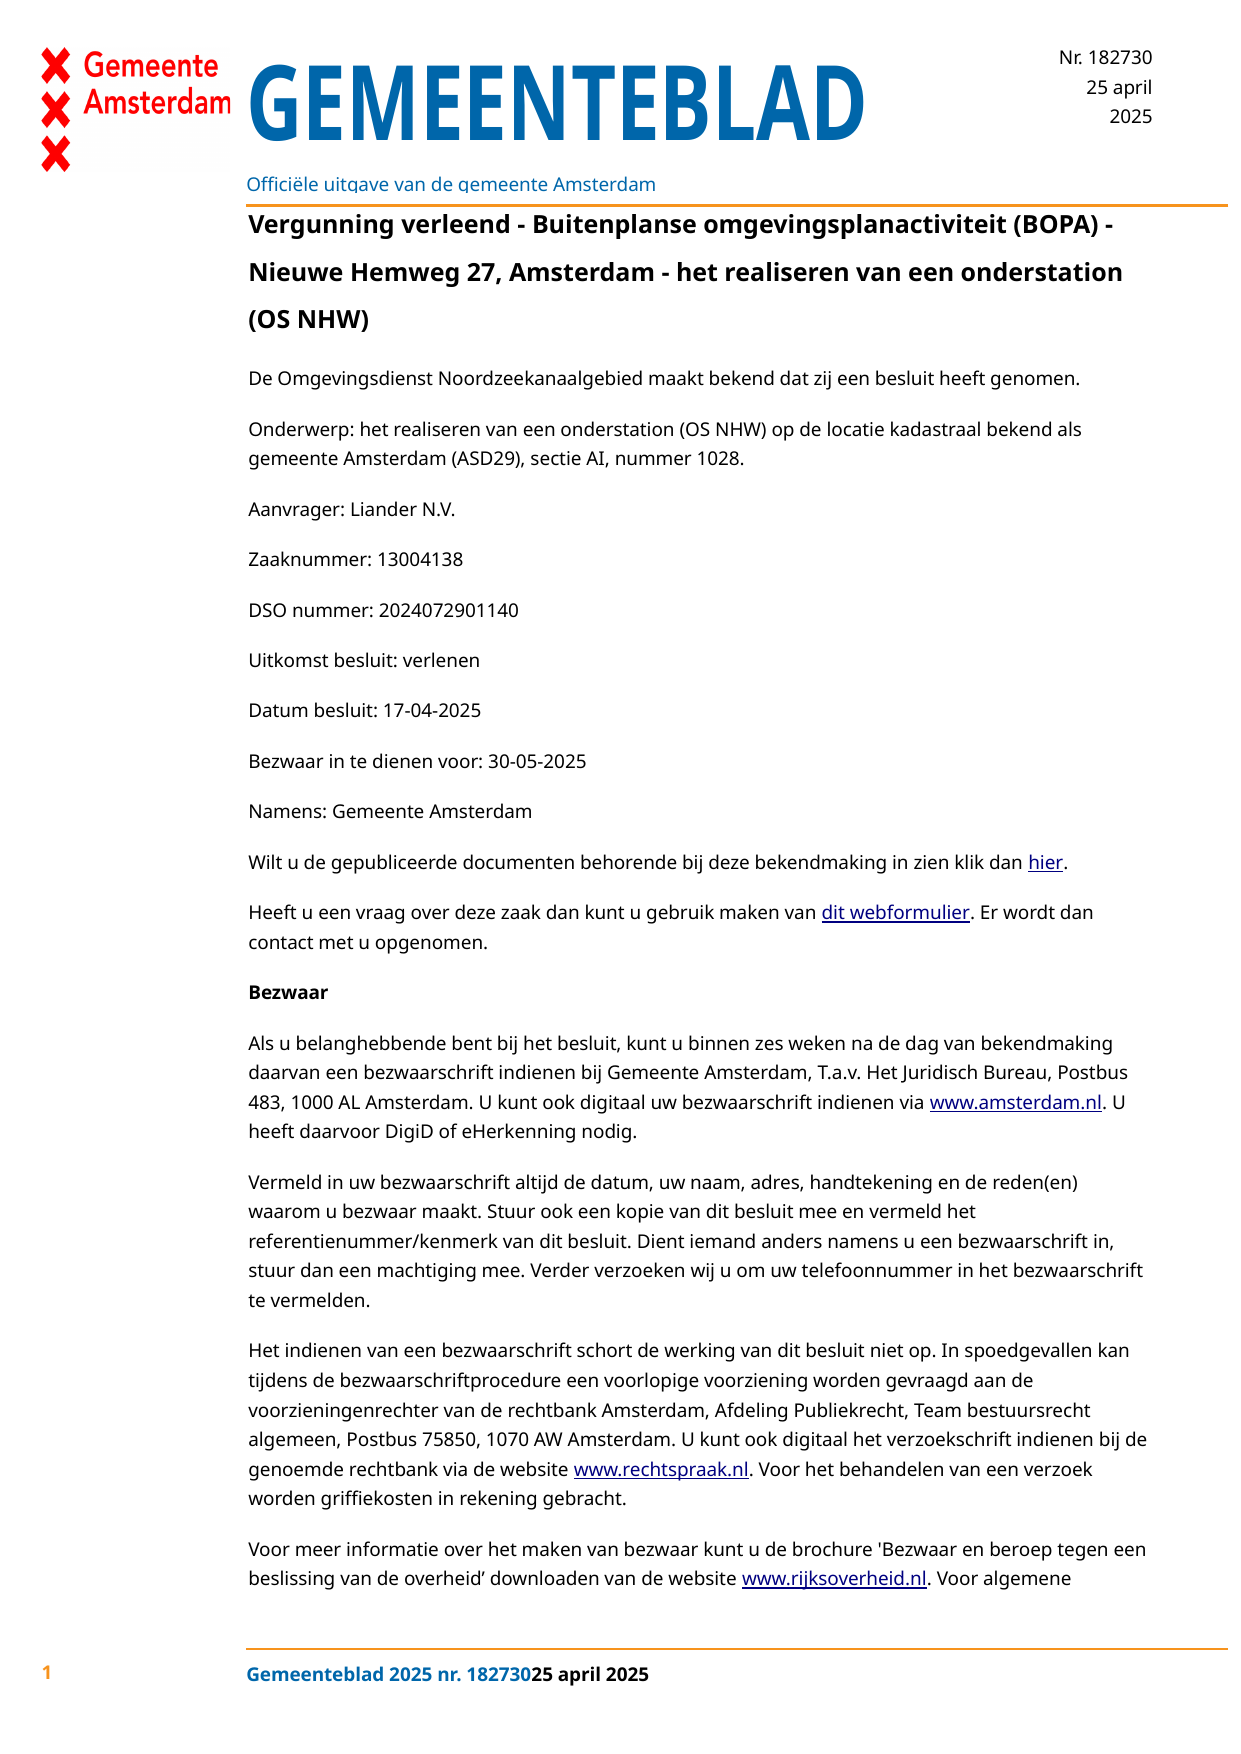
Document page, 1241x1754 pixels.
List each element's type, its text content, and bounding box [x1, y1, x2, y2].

text Voor meer informatie over het maken van bezwaar kunt u de brochure 'Bezwaar en beroep tegen een beslissing van de overheid’ downloaden van de website www.rijksoverheid.nl. Voor algemene [248, 1536, 1152, 1591]
text Datum besluit: 17-04-2025 [248, 698, 1152, 723]
text Heeft u een vraag over deze zaak dan kunt u gebruik maken van dit webformulier. Er wordt dan contact met u opgenomen. [248, 899, 1152, 954]
text Aanvrager: Liander N.V. [248, 496, 1152, 522]
text Wilt u de gepubliceerde documenten behorende bij deze bekendmaking in zien klik dan hier. [248, 849, 1152, 874]
text Als u belanghebbende bent bij het besluit, kunt u binnen zes weken na de dag van bekendmaking daarvan een bezwaarschrift indienen bij Gemeente Amsterdam, T.a.v. Het Juridisch Bureau, Postbus 483, 1000 AL Amsterdam. U kunt ook digitaal uw bezwaarschrift indienen via www.amsterdam.nl. U heeft daarvoor DigiD of eHerkenning nodig. [248, 1030, 1152, 1144]
text Vergunning verleend - Buitenplanse omgevingsplanactiviteit (BOPA) - Nieuwe Hemweg 27, Amsterdam - het realiseren van een onderstation (OS NHW) [248, 207, 1152, 336]
text Namens: Gemeente Amsterdam [248, 798, 1152, 824]
text Onderwerp: het realiseren van een onderstation (OS NHW) op de locatie kadastraal bekend als gemeente Amsterdam (ASD29), sectie AI, nummer 1028. [248, 416, 1152, 471]
text Bezwaar [248, 979, 1152, 1005]
picture [41, 47, 231, 172]
text Uitkomst besluit: verlenen [248, 647, 1152, 673]
text De Omgevingsdienst Noordzeekanaalgebied maakt bekend dat zij een besluit heeft genomen. [248, 366, 1152, 391]
text DSO nummer: 2024072901140 [248, 597, 1152, 622]
text Vermeld in uw bezwaarschrift altijd de datum, uw naam, adres, handtekening en de reden(en) waarom u bezwaar maakt. Stuur ook een kopie van dit besluit mee en vermeld het referentienummer/kenmerk van dit besluit. Dient iemand anders namens u een bezwaarschrift in, stuur dan een machtiging mee. Verder verzoeken wij u om uw telefoonnummer in het bezwaarschrift te vermelden. [248, 1169, 1152, 1313]
text Zaaknummer: 13004138 [248, 546, 1152, 572]
text Het indienen van een bezwaarschrift schort de werking van dit besluit niet op. In spoedgevallen kan tijdens de bezwaarschriftprocedure een voorlopige voorziening worden gevraagd aan de voorzieningenrechter van de rechtbank Amsterdam, Afdeling Publiekrecht, Team bestuursrecht algemeen, Postbus 75850, 1070 AW Amsterdam. U kunt ook digitaal het verzoekschrift indienen bij de genoemde rechtbank via de website www.rechtspraak.nl. Voor het behandelen van een verzoek worden griffiekosten in rekening gebracht. [248, 1338, 1152, 1511]
text Bezwaar in te dienen voor: 30-05-2025 [248, 748, 1152, 774]
